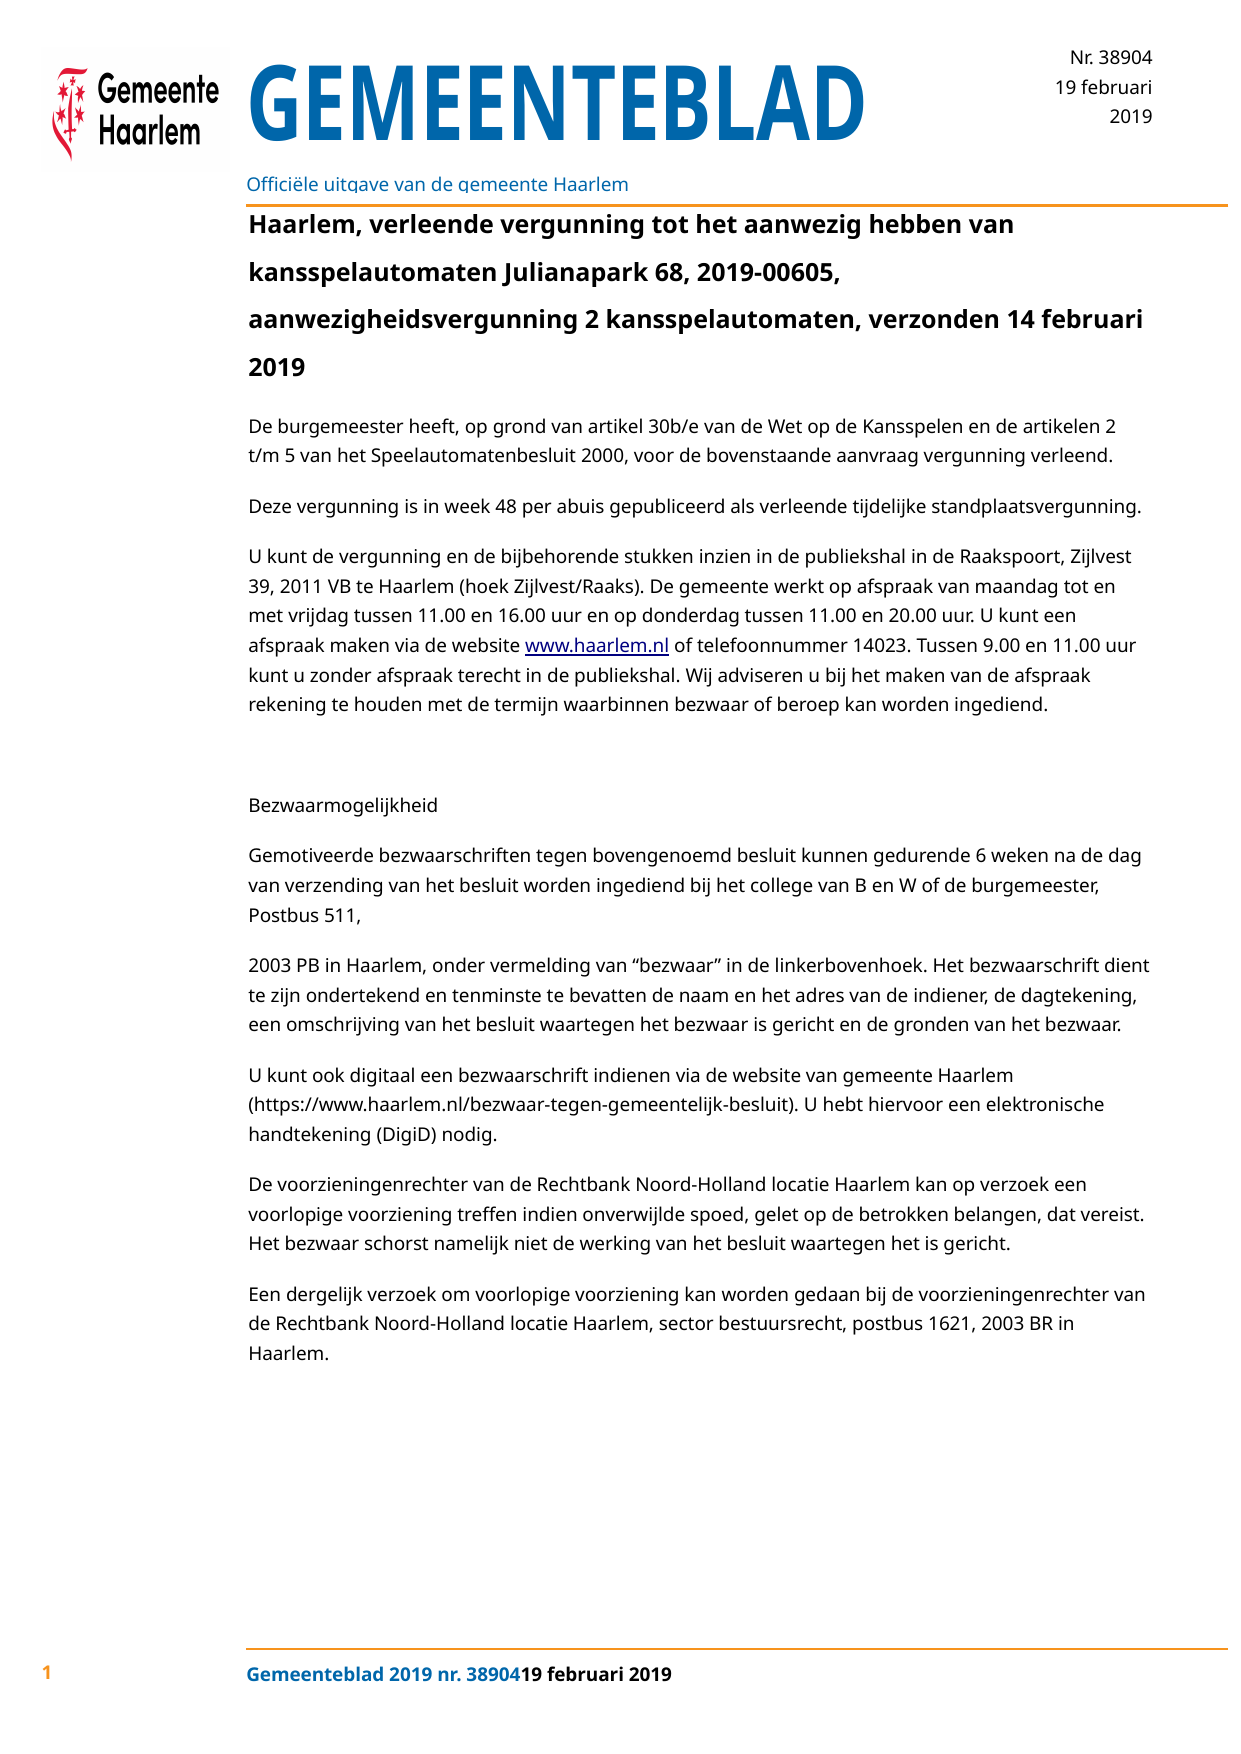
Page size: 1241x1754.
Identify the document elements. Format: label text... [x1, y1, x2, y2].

picture [41, 47, 231, 172]
text De voorzieningenrechter van de Rechtbank Noord-Holland locatie Haarlem kan op verzoek een voorlopige voorziening treffen indien onverwijlde spoed, gelet op de betrokken belangen, dat vereist. Het bezwaar schorst namelijk niet de werking van het besluit waartegen het is gericht. [248, 1171, 1152, 1256]
text 2003 PB in Haarlem, onder vermelding van “bezwaar” in de linkerbovenhoek. Het bezwaarschrift dient te zijn ondertekend en tenminste te bevatten de naam en het adres van de indiener, de dagtekening, een omschrijving van het besluit waartegen het bezwaar is gericht en de gronden van het bezwaar. [248, 952, 1152, 1037]
text Haarlem, verleende vergunning tot het aanwezig hebben van kansspelautomaten Julianapark 68, 2019-00605, aanwezigheidsvergunning 2 kansspelautomaten, verzonden 14 februari 2019 [248, 207, 1152, 384]
text De burgemeester heeft, op grond van artikel 30b/e van de Wet op de Kansspelen en de artikelen 2 t/m 5 van het Speelautomatenbesluit 2000, voor de bovenstaande aanvraag vergunning verleend. [248, 413, 1152, 468]
text Deze vergunning is in week 48 per abuis gepubliceerd als verleende tijdelijke standplaatsvergunning. [248, 493, 1152, 519]
text Gemotiveerde bezwaarschriften tegen bovengenoemd besluit kunnen gedurende 6 weken na de dag van verzending van het besluit worden ingediend bij het college van B en W of de burgemeester, Postbus 511, [248, 843, 1152, 928]
text Een dergelijk verzoek om voorlopige voorziening kan worden gedaan bij de voorzieningenrechter van de Rechtbank Noord-Holland locatie Haarlem, sector bestuursrecht, postbus 1621, 2003 BR in Haarlem. [248, 1281, 1152, 1366]
text U kunt ook digitaal een bezwaarschrift indienen via de website van gemeente Haarlem (https://www.haarlem.nl/bezwaar-tegen-gemeentelijk-besluit). U hebt hiervoor een elektronische handtekening (DigiD) nodig. [248, 1062, 1152, 1147]
text U kunt de vergunning en de bijbehorende stukken inzien in de publiekshal in de Raakspoort, Zijlvest 39, 2011 VB te Haarlem (hoek Zijlvest/Raaks). De gemeente werkt op afspraak van maandag tot en met vrijdag tussen 11.00 en 16.00 uur en op donderdag tussen 11.00 en 20.00 uur. U kunt een afspraak maken via de website www.haarlem.nl of telefoonnummer 14023. Tussen 9.00 en 11.00 uur kunt u zonder afspraak terecht in de publiekshal. Wij adviseren u bij het maken van de afspraak rekening te houden met de termijn waarbinnen bezwaar of beroep kan worden ingediend. [248, 543, 1152, 717]
text Bezwaarmogelijkheid [248, 792, 1152, 818]
